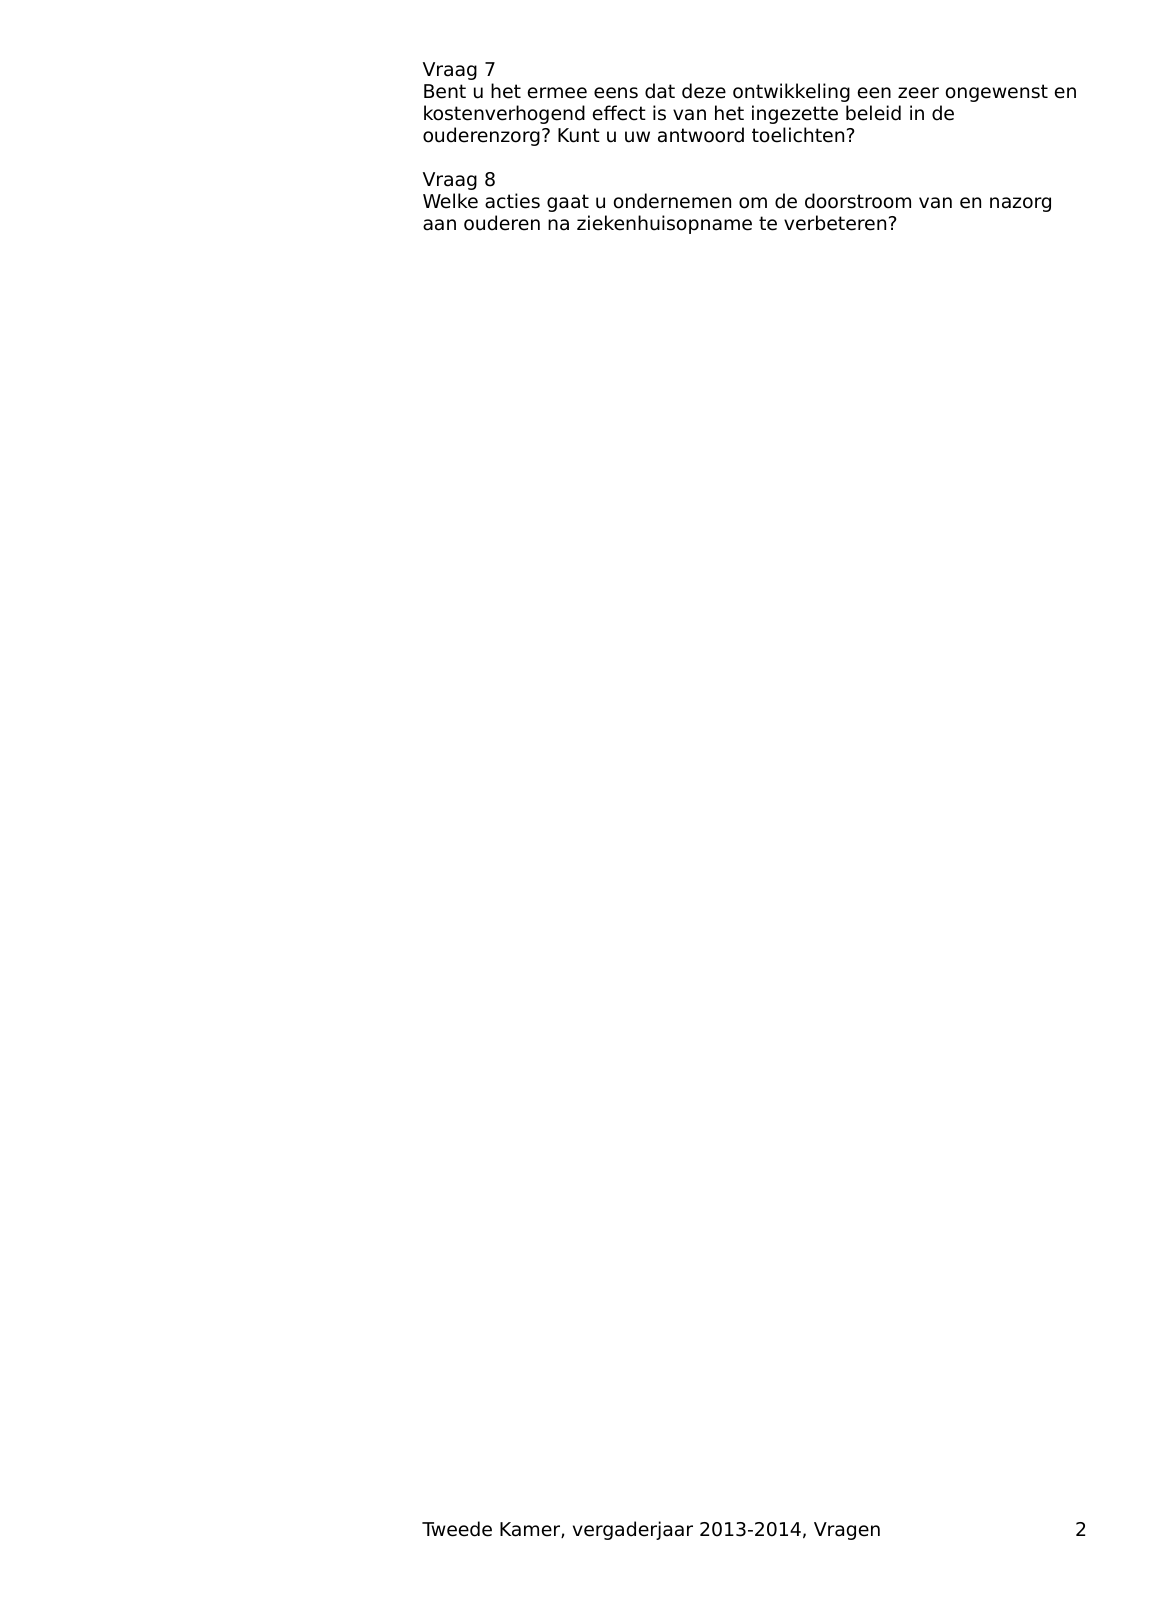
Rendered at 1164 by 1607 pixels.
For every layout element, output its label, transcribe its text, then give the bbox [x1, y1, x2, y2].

text Vraag 7 [422, 59, 1087, 81]
text Bent u het ermee eens dat deze ontwikkeling een zeer ongewenst en kostenverhogend effect is van het ingezette beleid in de ouderenzorg? Kunt u uw antwoord toelichten? [422, 81, 1087, 147]
text Welke acties gaat u ondernemen om de doorstroom van en nazorg aan ouderen na ziekenhuisopname te verbeteren? [422, 191, 1087, 235]
text Vraag 8 [422, 169, 1087, 191]
